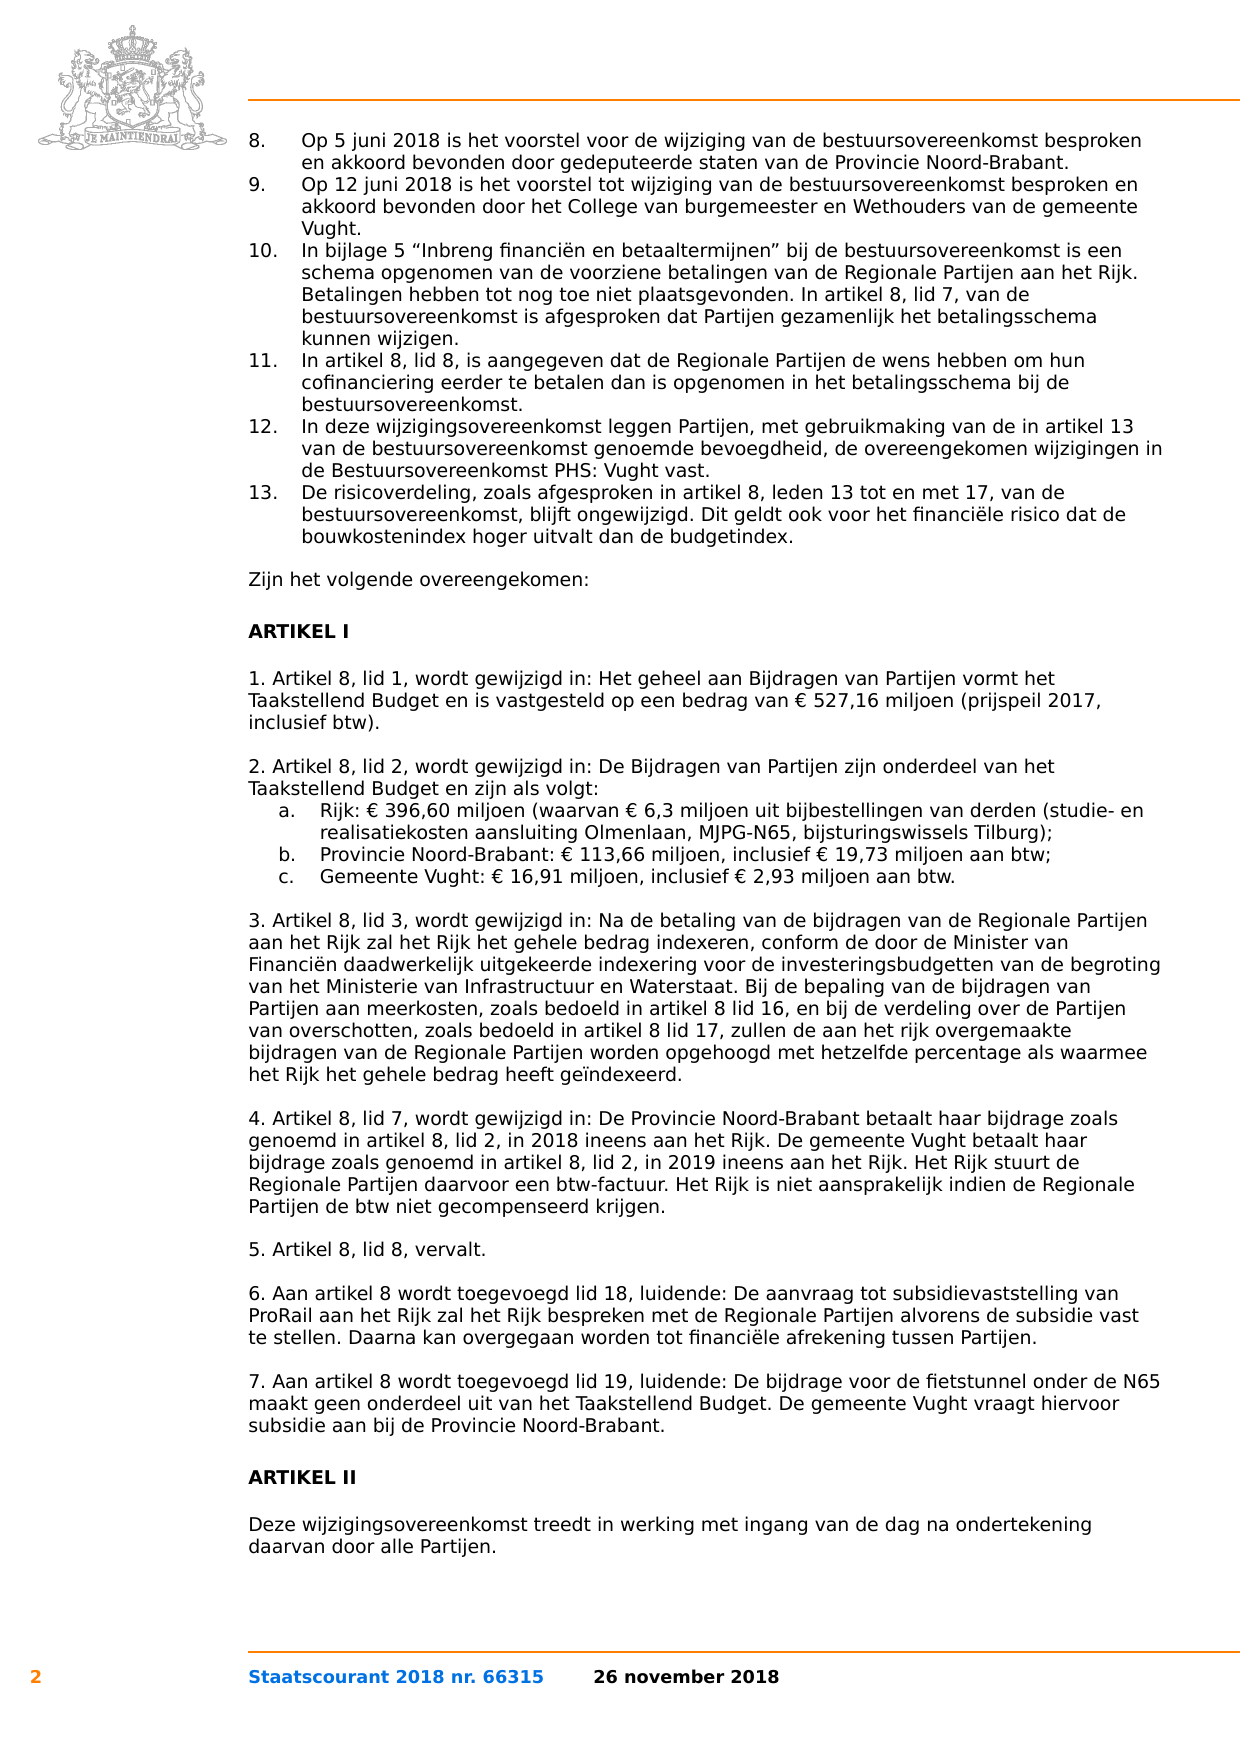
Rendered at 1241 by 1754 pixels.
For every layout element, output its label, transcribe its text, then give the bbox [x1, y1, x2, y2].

text a. Rijk: € 396,60 miljoen (waarvan € 6,3 miljoen uit bijbestellingen van derden (studie- en realisatiekosten aansluiting Olmenlaan, MJPG-N65, bijsturingswissels Tilburg); [278, 800, 1163, 844]
text 3. Artikel 8, lid 3, wordt gewijzigd in: Na de betaling van de bijdragen van de Regionale Partijen aan het Rijk zal het Rijk het gehele bedrag indexeren, conform de door de Minister van Financiën daadwerkelijk uitgekeerde indexering voor de investeringsbudgetten van de begroting van het Ministerie van Infrastructuur en Waterstaat. Bij de bepaling van de bijdragen van Partijen aan meerkosten, zoals bedoeld in artikel 8 lid 16, en bij de verdeling over de Partijen van overschotten, zoals bedoeld in artikel 8 lid 17, zullen de aan het rijk overgemaakte bijdragen van de Regionale Partijen worden opgehoogd met hetzelfde percentage als waarmee het Rijk het gehele bedrag heeft geïndexeerd. [248, 910, 1163, 1086]
text Zijn het volgende overeengekomen: [248, 569, 1163, 591]
text 2. Artikel 8, lid 2, wordt gewijzigd in: De Bijdragen van Partijen zijn onderdeel van het Taakstellend Budget en zijn als volgt: [248, 756, 1163, 800]
text Deze wijzigingsovereenkomst treedt in werking met ingang van de dag na ondertekening daarvan door alle Partijen. [248, 1514, 1163, 1558]
subtitle ARTIKEL II [248, 1467, 1163, 1489]
text 12. In deze wijzigingsovereenkomst leggen Partijen, met gebruikmaking van de in artikel 13 van de bestuursovereenkomst genoemde bevoegdheid, de overeengekomen wijzigingen in de Bestuursovereenkomst PHS: Vught vast. [248, 416, 1163, 482]
text 1. Artikel 8, lid 1, wordt gewijzigd in: Het geheel aan Bijdragen van Partijen vormt het Taakstellend Budget en is vastgesteld op een bedrag van € 527,16 miljoen (prijspeil 2017, inclusief btw). [248, 668, 1163, 734]
text 7. Aan artikel 8 wordt toegevoegd lid 19, luidende: De bijdrage voor de fietstunnel onder de N65 maakt geen onderdeel uit van het Taakstellend Budget. De gemeente Vught vraagt hiervoor subsidie aan bij de Provincie Noord-Brabant. [248, 1371, 1163, 1437]
text 5. Artikel 8, lid 8, vervalt. [248, 1239, 1163, 1261]
picture [38, 25, 227, 150]
subtitle ARTIKEL I [248, 621, 1163, 643]
text 10. In bijlage 5 “Inbreng financiën en betaaltermijnen” bij de bestuursovereenkomst is een schema opgenomen van de voorziene betalingen van de Regionale Partijen aan het Rijk. Betalingen hebben tot nog toe niet plaatsgevonden. In artikel 8, lid 7, van de bestuursovereenkomst is afgesproken dat Partijen gezamenlijk het betalingsschema kunnen wijzigen. [248, 240, 1163, 350]
text 4. Artikel 8, lid 7, wordt gewijzigd in: De Provincie Noord-Brabant betaalt haar bijdrage zoals genoemd in artikel 8, lid 2, in 2018 ineens aan het Rijk. De gemeente Vught betaalt haar bijdrage zoals genoemd in artikel 8, lid 2, in 2019 ineens aan het Rijk. Het Rijk stuurt de Regionale Partijen daarvoor een btw-factuur. Het Rijk is niet aansprakelijk indien de Regionale Partijen de btw niet gecompenseerd krijgen. [248, 1108, 1163, 1217]
text b. Provincie Noord-Brabant: € 113,66 miljoen, inclusief € 19,73 miljoen aan btw; [278, 844, 1163, 866]
text 6. Aan artikel 8 wordt toegevoegd lid 18, luidende: De aanvraag tot subsidievaststelling van ProRail aan het Rijk zal het Rijk bespreken met de Regionale Partijen alvorens de subsidie vast te stellen. Daarna kan overgegaan worden tot financiële afrekening tussen Partijen. [248, 1283, 1163, 1349]
text 11. In artikel 8, lid 8, is aangegeven dat de Regionale Partijen de wens hebben om hun cofinanciering eerder te betalen dan is opgenomen in het betalingsschema bij de bestuursovereenkomst. [248, 350, 1163, 416]
text 9. Op 12 juni 2018 is het voorstel tot wijziging van de bestuursovereenkomst besproken en akkoord bevonden door het College van burgemeester en Wethouders van de gemeente Vught. [248, 174, 1163, 240]
text 13. De risicoverdeling, zoals afgesproken in artikel 8, leden 13 tot en met 17, van de bestuursovereenkomst, blijft ongewijzigd. Dit geldt ook voor het financiële risico dat de bouwkostenindex hoger uitvalt dan de budgetindex. [248, 482, 1163, 547]
text 8. Op 5 juni 2018 is het voorstel voor de wijziging van de bestuursovereenkomst besproken en akkoord bevonden door gedeputeerde staten van de Provincie Noord-Brabant. [248, 130, 1163, 174]
text c. Gemeente Vught: € 16,91 miljoen, inclusief € 2,93 miljoen aan btw. [278, 866, 1163, 888]
